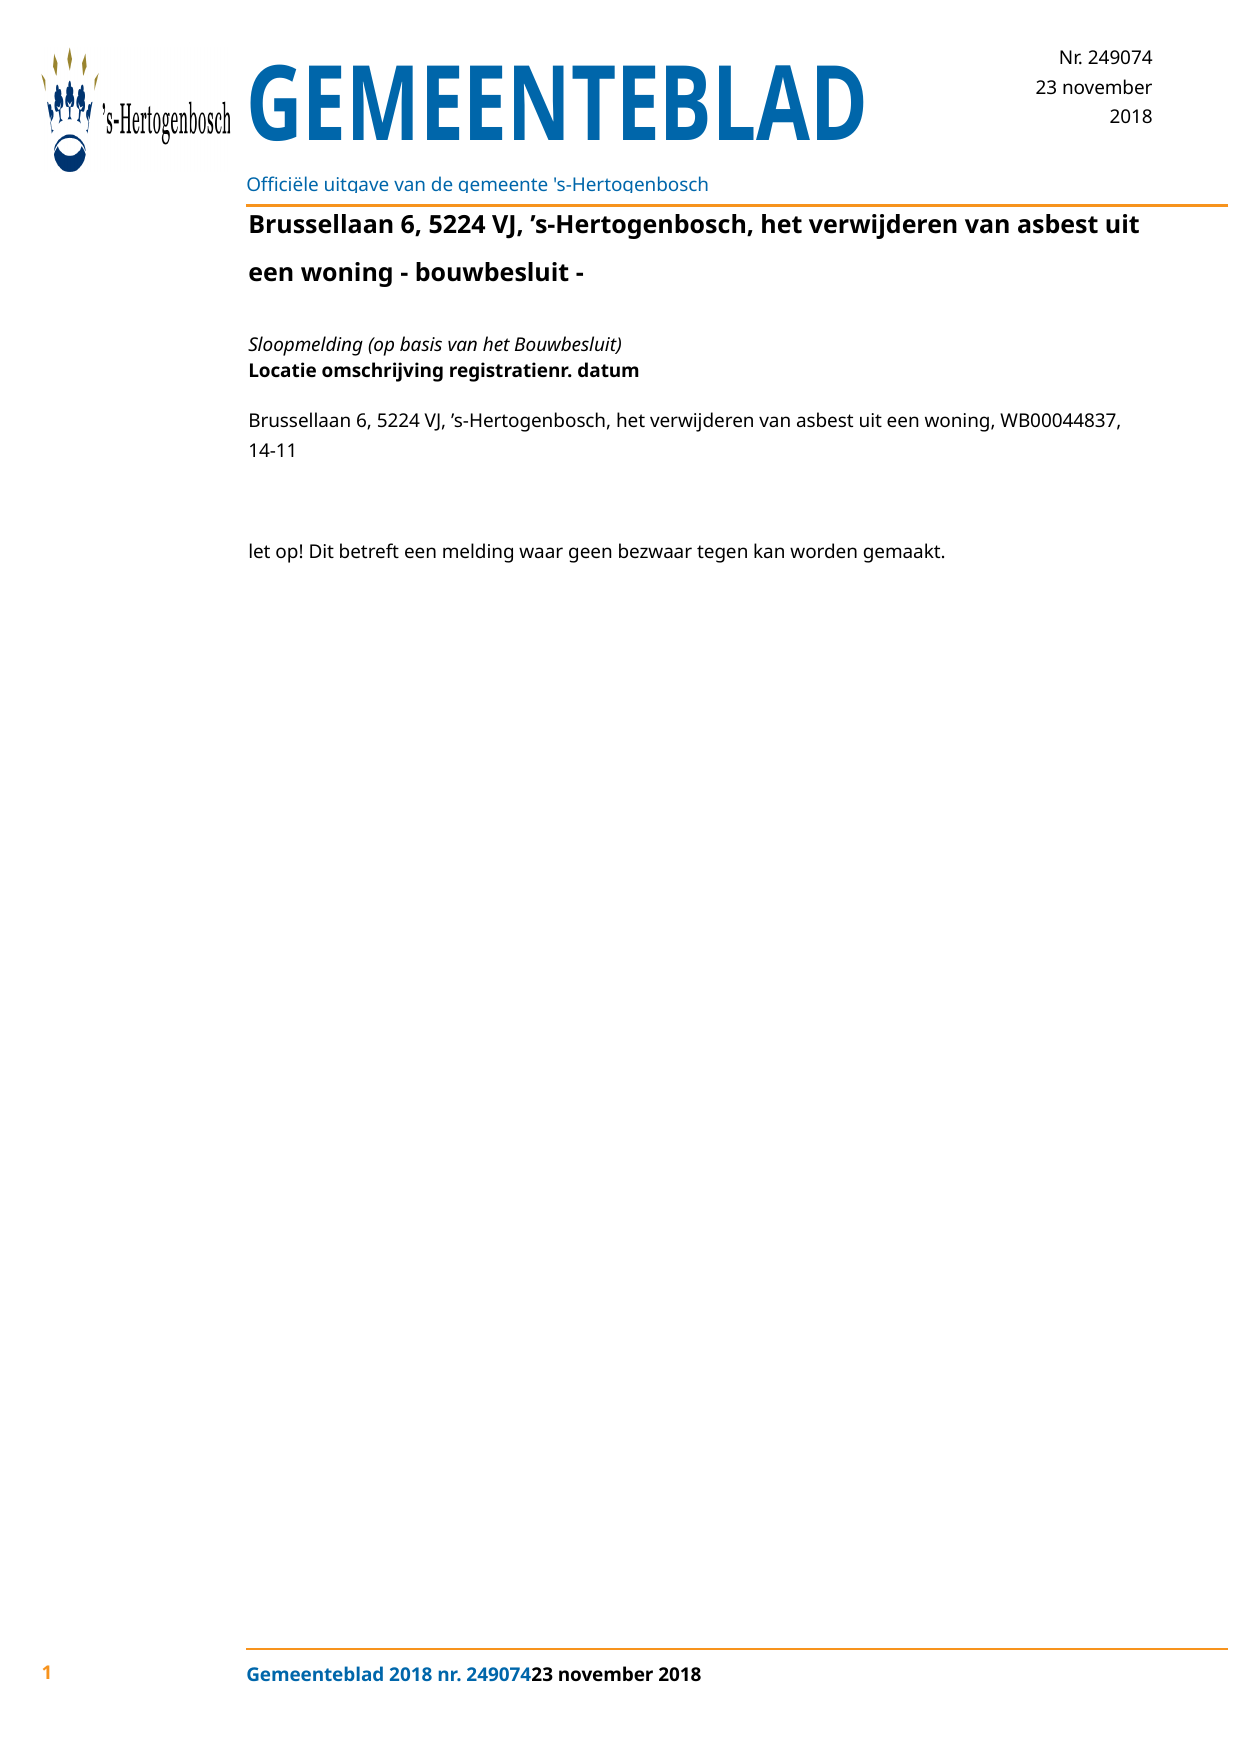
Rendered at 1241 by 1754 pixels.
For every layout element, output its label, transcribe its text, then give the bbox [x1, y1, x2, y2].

text Brussellaan 6, 5224 VJ, ’s-Hertogenbosch, het verwijderen van asbest uit een woning - bouwbesluit - [248, 207, 1152, 288]
text Locatie omschrijving registratienr. datum [248, 357, 1152, 383]
text Sloopmelding (op basis van het Bouwbesluit) [248, 331, 1152, 357]
text let op! Dit betreft een melding waar geen bezwaar tegen kan worden gemaakt. [248, 538, 1152, 564]
picture [41, 47, 231, 172]
text Brussellaan 6, 5224 VJ, ’s-Hertogenbosch, het verwijderen van asbest uit een woning, WB00044837, 14-11 [248, 408, 1152, 463]
